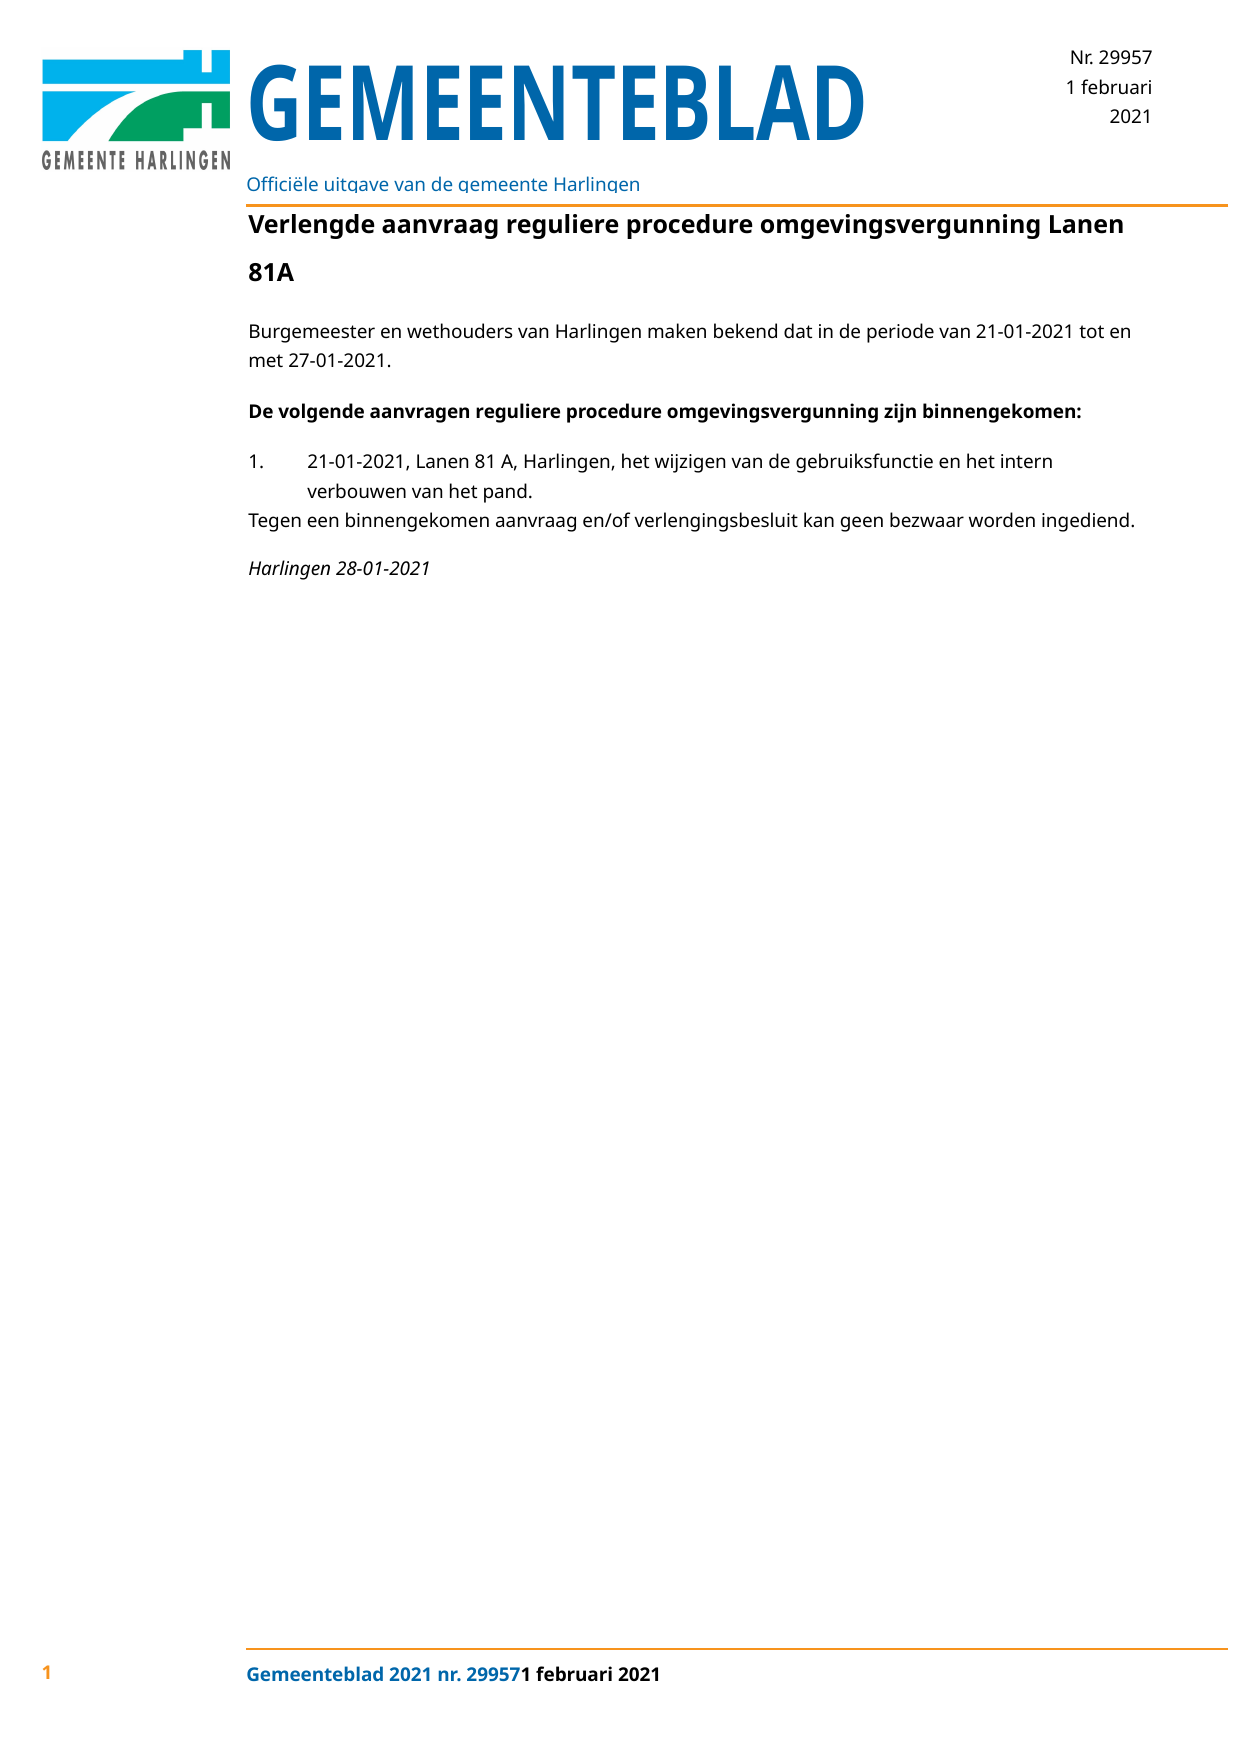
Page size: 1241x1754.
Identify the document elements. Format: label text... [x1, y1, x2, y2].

text De volgende aanvragen reguliere procedure omgevingsvergunning zijn binnengekomen: [248, 398, 1152, 424]
list 21-01-2021, Lanen 81 A, Harlingen, het wijzigen van de gebruiksfunctie en het intern verbouwen van het pand. [248, 448, 1152, 504]
text Tegen een binnengekomen aanvraag en/of verlengingsbesluit kan geen bezwaar worden ingediend. [248, 507, 1152, 533]
picture [41, 47, 231, 172]
text Verlengde aanvraag reguliere procedure omgevingsvergunning Lanen 81A [248, 207, 1152, 288]
text Harlingen 28-01-2021 [248, 555, 1152, 581]
text Burgemeester en wethouders van Harlingen maken bekend dat in de periode van 21-01-2021 tot en met 27-01-2021. [248, 318, 1152, 373]
